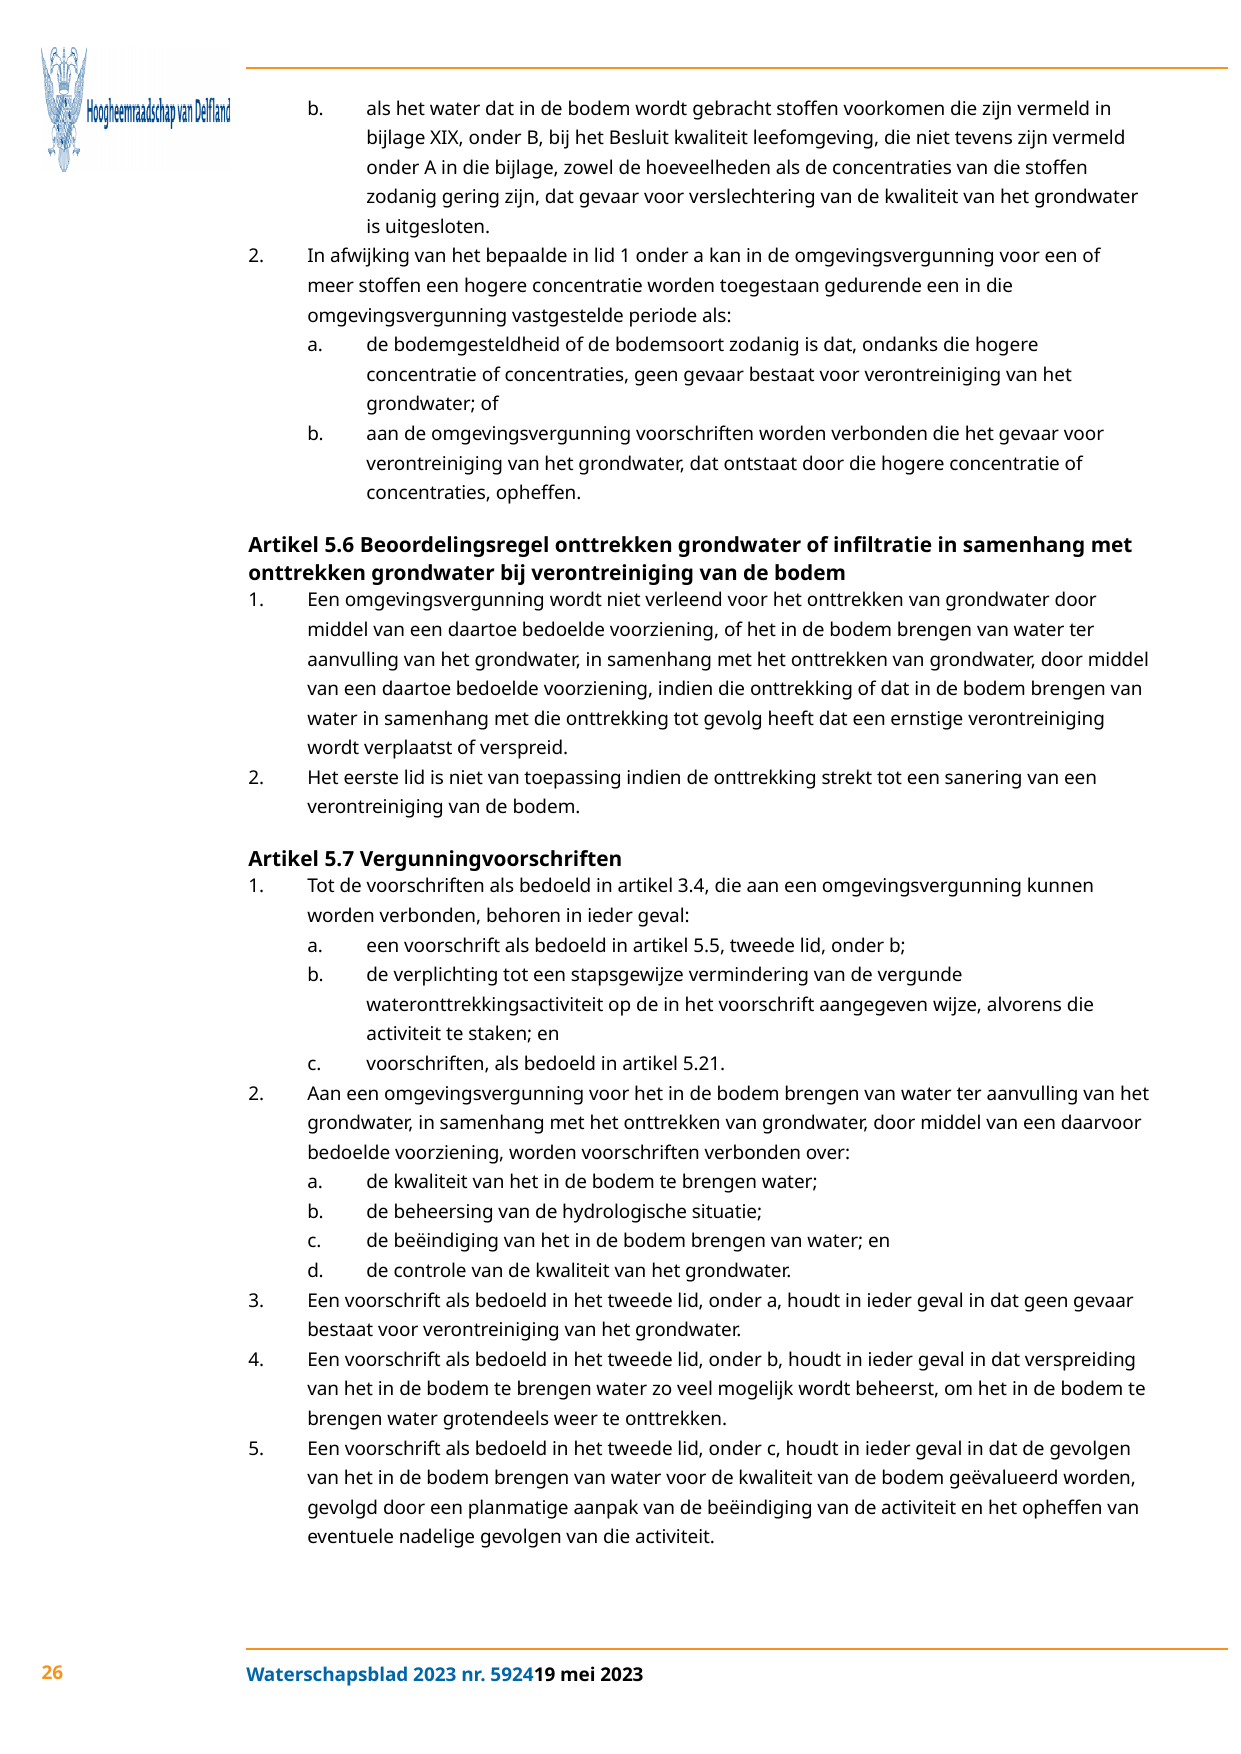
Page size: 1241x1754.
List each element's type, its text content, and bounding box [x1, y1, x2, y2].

list In afwijking van het bepaalde in lid 1 onder a kan in de omgevingsvergunning voor een of meer stoffen een hogere concentratie worden toegestaan gedurende een in die omgevingsvergunning vastgestelde periode als: [248, 243, 1152, 328]
text Artikel 5.7 Vergunningvoorschriften [248, 844, 1152, 873]
list voorschriften, als bedoeld in artikel 5.21. [307, 1050, 1152, 1076]
list Een voorschrift als bedoeld in het tweede lid, onder c, houdt in ieder geval in dat de gevolgen van het in de bodem brengen van water voor de kwaliteit van de bodem geëvalueerd worden, gevolgd door een planmatige aanpak van de beëindiging van de activiteit en het opheffen van eventuele nadelige gevolgen van die activiteit. [248, 1435, 1152, 1549]
list een voorschrift als bedoeld in artikel 5.5, tweede lid, onder b; [307, 932, 1152, 957]
picture [41, 47, 231, 172]
list de controle van de kwaliteit van het grondwater. [307, 1257, 1152, 1283]
text Artikel 5.6 Beoordelingsregel onttrekken grondwater of infiltratie in samenhang met onttrekken grondwater bij verontreiniging van de bodem [248, 530, 1152, 587]
list de bodemgesteldheid of de bodemsoort zodanig is dat, ondanks die hogere concentratie of concentraties, geen gevaar bestaat voor verontreiniging van het grondwater; of [307, 331, 1152, 416]
list de verplichting tot een stapsgewijze vermindering van de vergunde wateronttrekkingsactiviteit op de in het voorschrift aangegeven wijze, alvorens die activiteit te staken; en [307, 961, 1152, 1046]
list de kwaliteit van het in de bodem te brengen water; [307, 1168, 1152, 1194]
list aan de omgevingsvergunning voorschriften worden verbonden die het gevaar voor verontreiniging van het grondwater, dat ontstaat door die hogere concentratie of concentraties, opheffen. [307, 420, 1152, 505]
list de beheersing van de hydrologische situatie; [307, 1198, 1152, 1224]
list Aan een omgevingsvergunning voor het in de bodem brengen van water ter aanvulling van het grondwater, in samenhang met het onttrekken van grondwater, door middel van een daarvoor bedoelde voorziening, worden voorschriften verbonden over: [248, 1080, 1152, 1164]
list Een omgevingsvergunning wordt niet verleend voor het onttrekken van grondwater door middel van een daartoe bedoelde voorziening, of het in de bodem brengen van water ter aanvulling van het grondwater, in samenhang met het onttrekken van grondwater, door middel van een daartoe bedoelde voorziening, indien die onttrekking of dat in de bodem brengen van water in samenhang met die onttrekking tot gevolg heeft dat een ernstige verontreiniging wordt verplaatst of verspreid. [248, 587, 1152, 760]
list de beëindiging van het in de bodem brengen van water; en [307, 1228, 1152, 1253]
list Het eerste lid is niet van toepassing indien de onttrekking strekt tot een sanering van een verontreiniging van de bodem. [248, 764, 1152, 819]
list als het water dat in de bodem wordt gebracht stoffen voorkomen die zijn vermeld in bijlage XIX, onder B, bij het Besluit kwaliteit leefomgeving, die niet tevens zijn vermeld onder A in die bijlage, zowel de hoeveelheden als de concentraties van die stoffen zodanig gering zijn, dat gevaar voor verslechtering van de kwaliteit van het grondwater is uitgesloten. [307, 95, 1152, 239]
list Een voorschrift als bedoeld in het tweede lid, onder a, houdt in ieder geval in dat geen gevaar bestaat voor verontreiniging van het grondwater. [248, 1287, 1152, 1342]
list Tot de voorschriften als bedoeld in artikel 3.4, die aan een omgevingsvergunning kunnen worden verbonden, behoren in ieder geval: [248, 873, 1152, 928]
list Een voorschrift als bedoeld in het tweede lid, onder b, houdt in ieder geval in dat verspreiding van het in de bodem te brengen water zo veel mogelijk wordt beheerst, om het in de bodem te brengen water grotendeels weer te onttrekken. [248, 1346, 1152, 1431]
